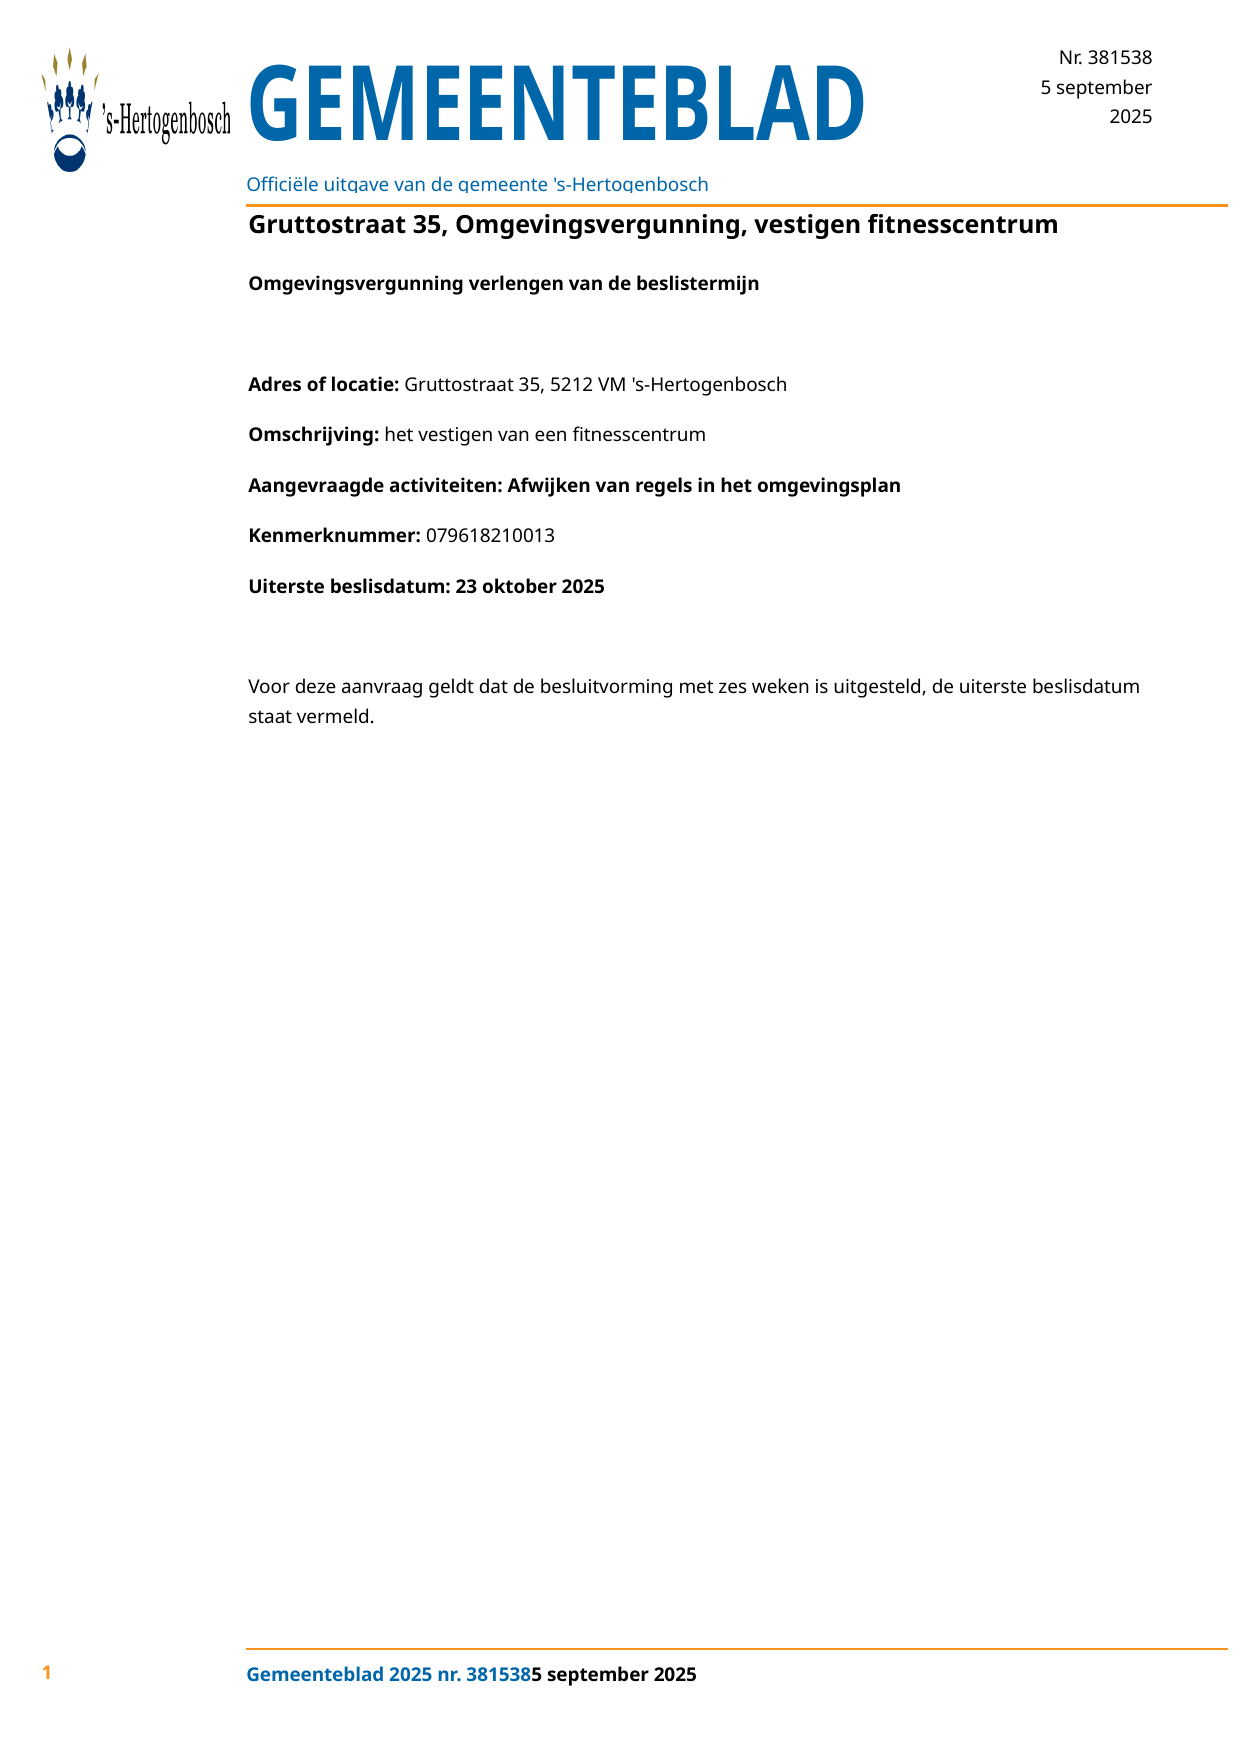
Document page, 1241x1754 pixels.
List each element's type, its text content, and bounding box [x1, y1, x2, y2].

text Omgevingsvergunning verlengen van de beslistermijn [248, 270, 1152, 296]
text Aangevraagde activiteiten: Afwijken van regels in het omgevingsplan [248, 472, 1152, 498]
text Adres of locatie: Gruttostraat 35, 5212 VM 's-Hertogenbosch [248, 371, 1152, 397]
text Uiterste beslisdatum: 23 oktober 2025 [248, 573, 1152, 598]
picture [41, 47, 231, 172]
text Kenmerknummer: 079618210013 [248, 522, 1152, 548]
text Voor deze aanvraag geldt dat de besluitvorming met zes weken is uitgesteld, de uiterste beslisdatum staat vermeld. [248, 674, 1152, 729]
text Gruttostraat 35, Omgevingsvergunning, vestigen fitnesscentrum [248, 207, 1152, 241]
text Omschrijving: het vestigen van een fitnesscentrum [248, 422, 1152, 447]
